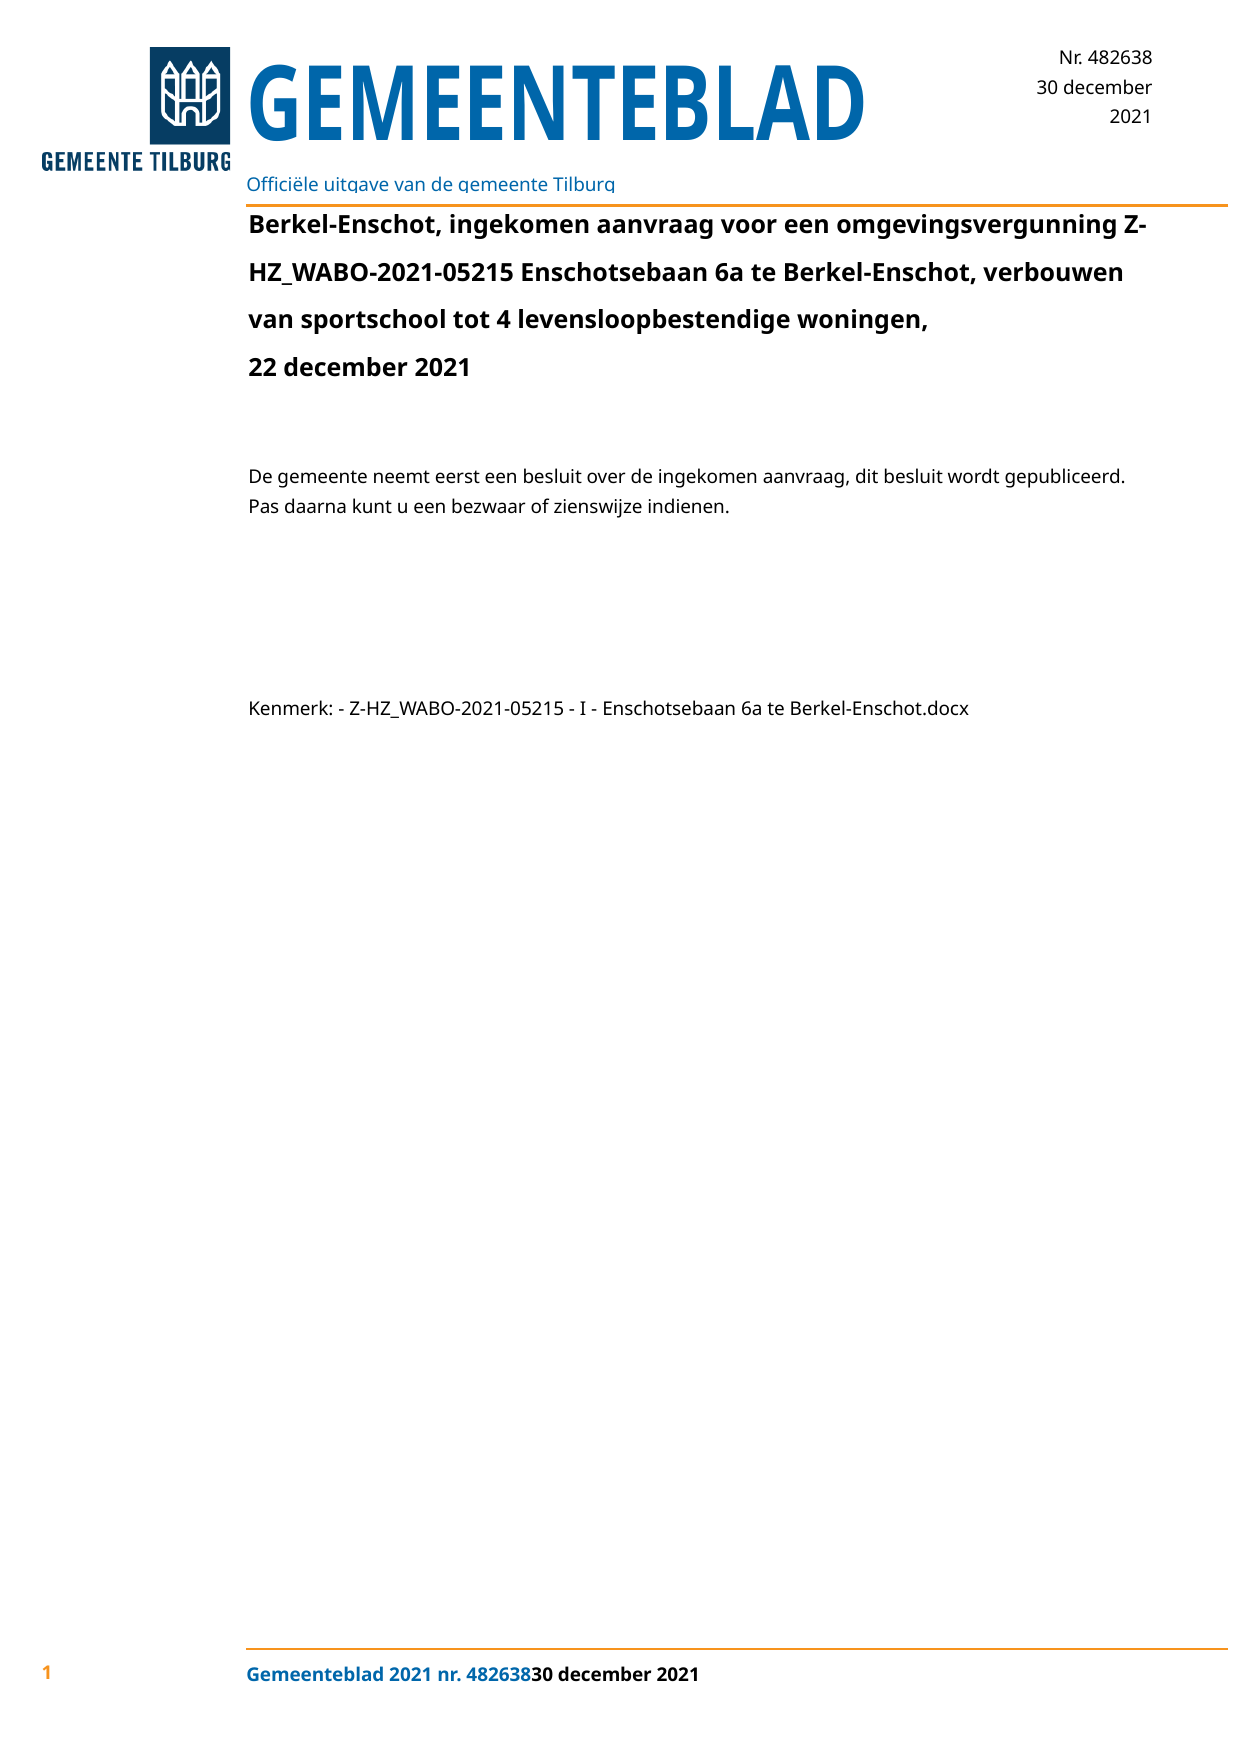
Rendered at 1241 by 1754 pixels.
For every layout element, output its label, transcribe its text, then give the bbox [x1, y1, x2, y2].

text De gemeente neemt eerst een besluit over de ingekomen aanvraag, dit besluit wordt gepubliceerd. Pas daarna kunt u een bezwaar of zienswijze indienen. [248, 463, 1152, 519]
picture [41, 47, 231, 172]
text Berkel-Enschot, ingekomen aanvraag voor een omgevingsvergunning Z-HZ_WABO-2021-05215 Enschotsebaan 6a te Berkel-Enschot, verbouwen van sportschool tot 4 levensloopbestendige woningen, 22 december 2021 [248, 207, 1152, 384]
text Kenmerk: - Z-HZ_WABO-2021-05215 - I - Enschotsebaan 6a te Berkel-Enschot.docx [248, 695, 1152, 721]
